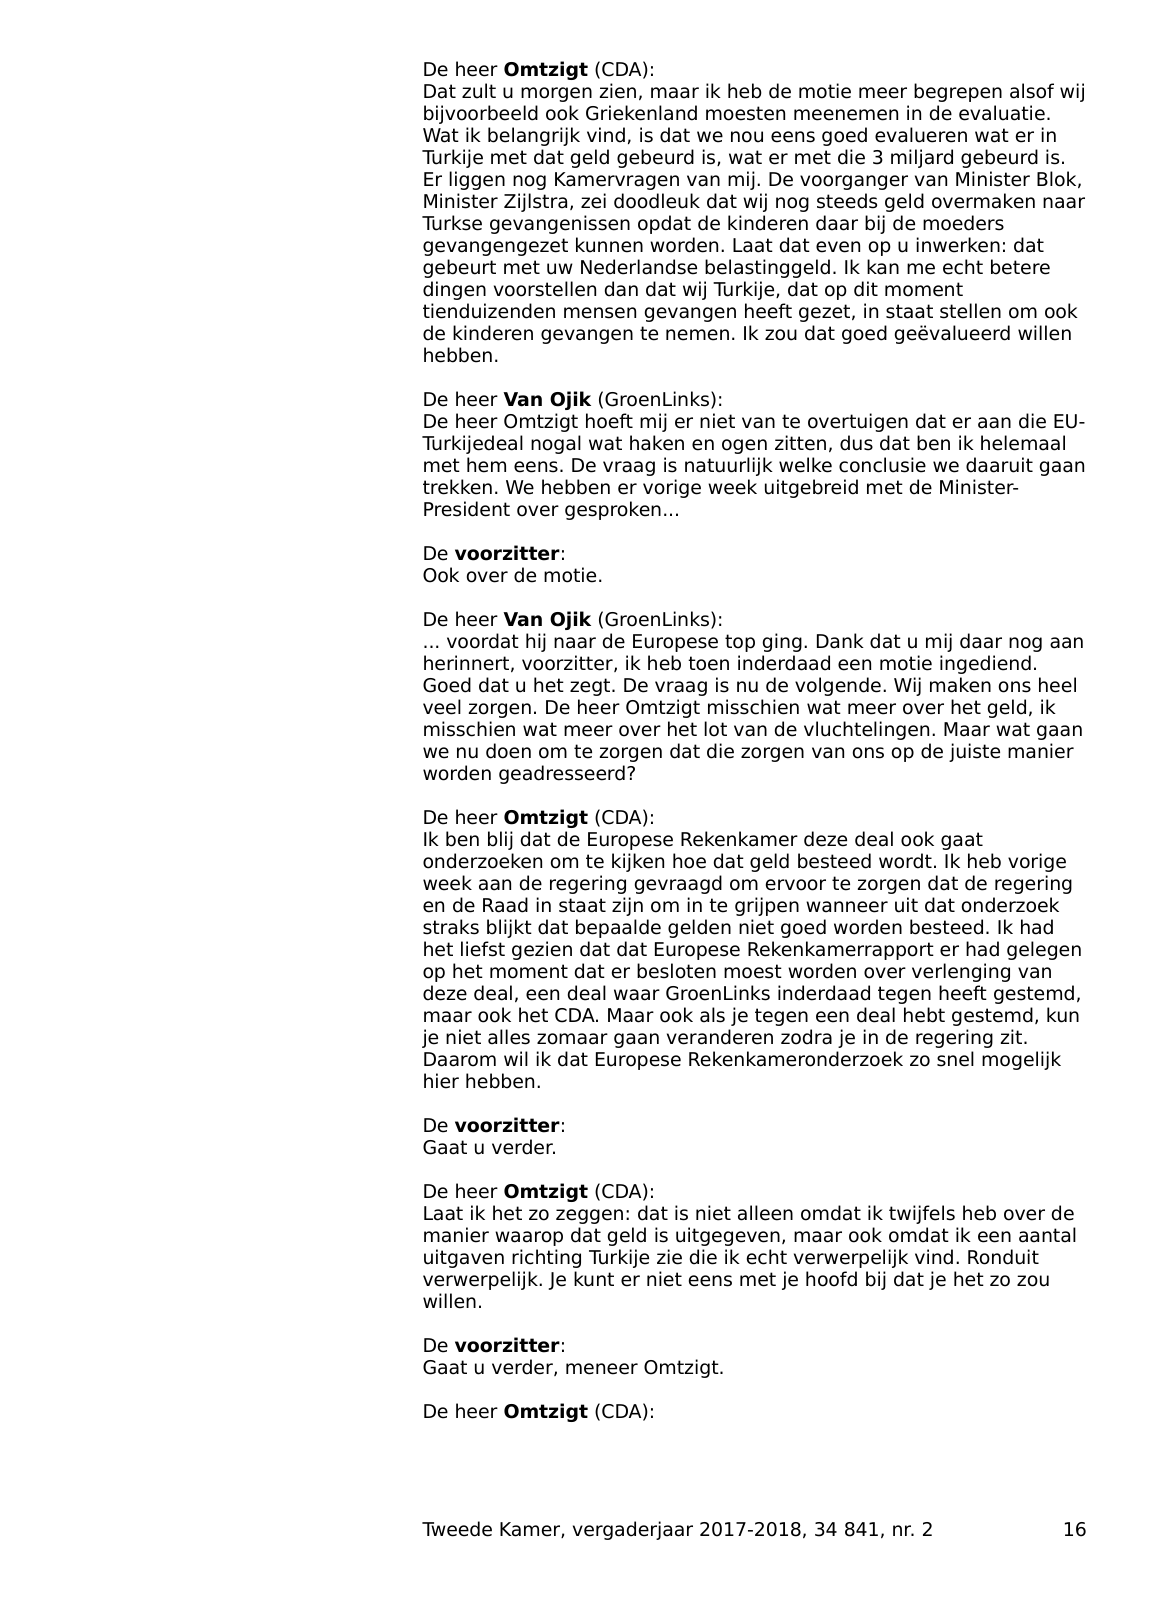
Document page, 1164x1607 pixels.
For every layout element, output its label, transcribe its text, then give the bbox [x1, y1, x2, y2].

text Ook over de motie. [422, 565, 1087, 587]
text De voorzitter: [422, 1335, 1087, 1357]
text De heer Omtzigt (CDA): [422, 1181, 1087, 1203]
text Gaat u verder, meneer Omtzigt. [422, 1357, 1087, 1379]
text De heer Omtzigt (CDA): [422, 807, 1087, 829]
text Laat ik het zo zeggen: dat is niet alleen omdat ik twijfels heb over de manier waarop dat geld is uitgegeven, maar ook omdat ik een aantal uitgaven richting Turkije zie die ik echt verwerpelijk vind. Ronduit verwerpelijk. Je kunt er niet eens met je hoofd bij dat je het zo zou willen. [422, 1203, 1087, 1313]
text De heer Omtzigt (CDA): [422, 59, 1087, 81]
text De heer Omtzigt hoeft mij er niet van te overtuigen dat er aan die EU-Turkijedeal nogal wat haken en ogen zitten, dus dat ben ik helemaal met hem eens. De vraag is natuurlijk welke conclusie we daaruit gaan trekken. We hebben er vorige week uitgebreid met de Minister-President over gesproken... [422, 411, 1087, 521]
text Ik ben blij dat de Europese Rekenkamer deze deal ook gaat onderzoeken om te kijken hoe dat geld besteed wordt. Ik heb vorige week aan de regering gevraagd om ervoor te zorgen dat de regering en de Raad in staat zijn om in te grijpen wanneer uit dat onderzoek straks blijkt dat bepaalde gelden niet goed worden besteed. Ik had het liefst gezien dat dat Europese Rekenkamerrapport er had gelegen op het moment dat er besloten moest worden over verlenging van deze deal, een deal waar GroenLinks inderdaad tegen heeft gestemd, maar ook het CDA. Maar ook als je tegen een deal hebt gestemd, kun je niet alles zomaar gaan veranderen zodra je in de regering zit. Daarom wil ik dat Europese Rekenkameronderzoek zo snel mogelijk hier hebben. [422, 829, 1087, 1093]
text Gaat u verder. [422, 1137, 1087, 1159]
text De heer Omtzigt (CDA): [422, 1401, 1087, 1423]
text De voorzitter: [422, 543, 1087, 565]
text De heer Van Ojik (GroenLinks): [422, 609, 1087, 631]
text De heer Van Ojik (GroenLinks): [422, 389, 1087, 411]
text ... voordat hij naar de Europese top ging. Dank dat u mij daar nog aan herinnert, voorzitter, ik heb toen inderdaad een motie ingediend. Goed dat u het zegt. De vraag is nu de volgende. Wij maken ons heel veel zorgen. De heer Omtzigt misschien wat meer over het geld, ik misschien wat meer over het lot van de vluchtelingen. Maar wat gaan we nu doen om te zorgen dat die zorgen van ons op de juiste manier worden geadresseerd? [422, 631, 1087, 785]
text De voorzitter: [422, 1115, 1087, 1137]
text Dat zult u morgen zien, maar ik heb de motie meer begrepen alsof wij bijvoorbeeld ook Griekenland moesten meenemen in de evaluatie. Wat ik belangrijk vind, is dat we nou eens goed evalueren wat er in Turkije met dat geld gebeurd is, wat er met die 3 miljard gebeurd is. Er liggen nog Kamervragen van mij. De voorganger van Minister Blok, Minister Zijlstra, zei doodleuk dat wij nog steeds geld overmaken naar Turkse gevangenissen opdat de kinderen daar bij de moeders gevangengezet kunnen worden. Laat dat even op u inwerken: dat gebeurt met uw Nederlandse belastinggeld. Ik kan me echt betere dingen voorstellen dan dat wij Turkije, dat op dit moment tienduizenden mensen gevangen heeft gezet, in staat stellen om ook de kinderen gevangen te nemen. Ik zou dat goed geëvalueerd willen hebben. [422, 81, 1087, 367]
